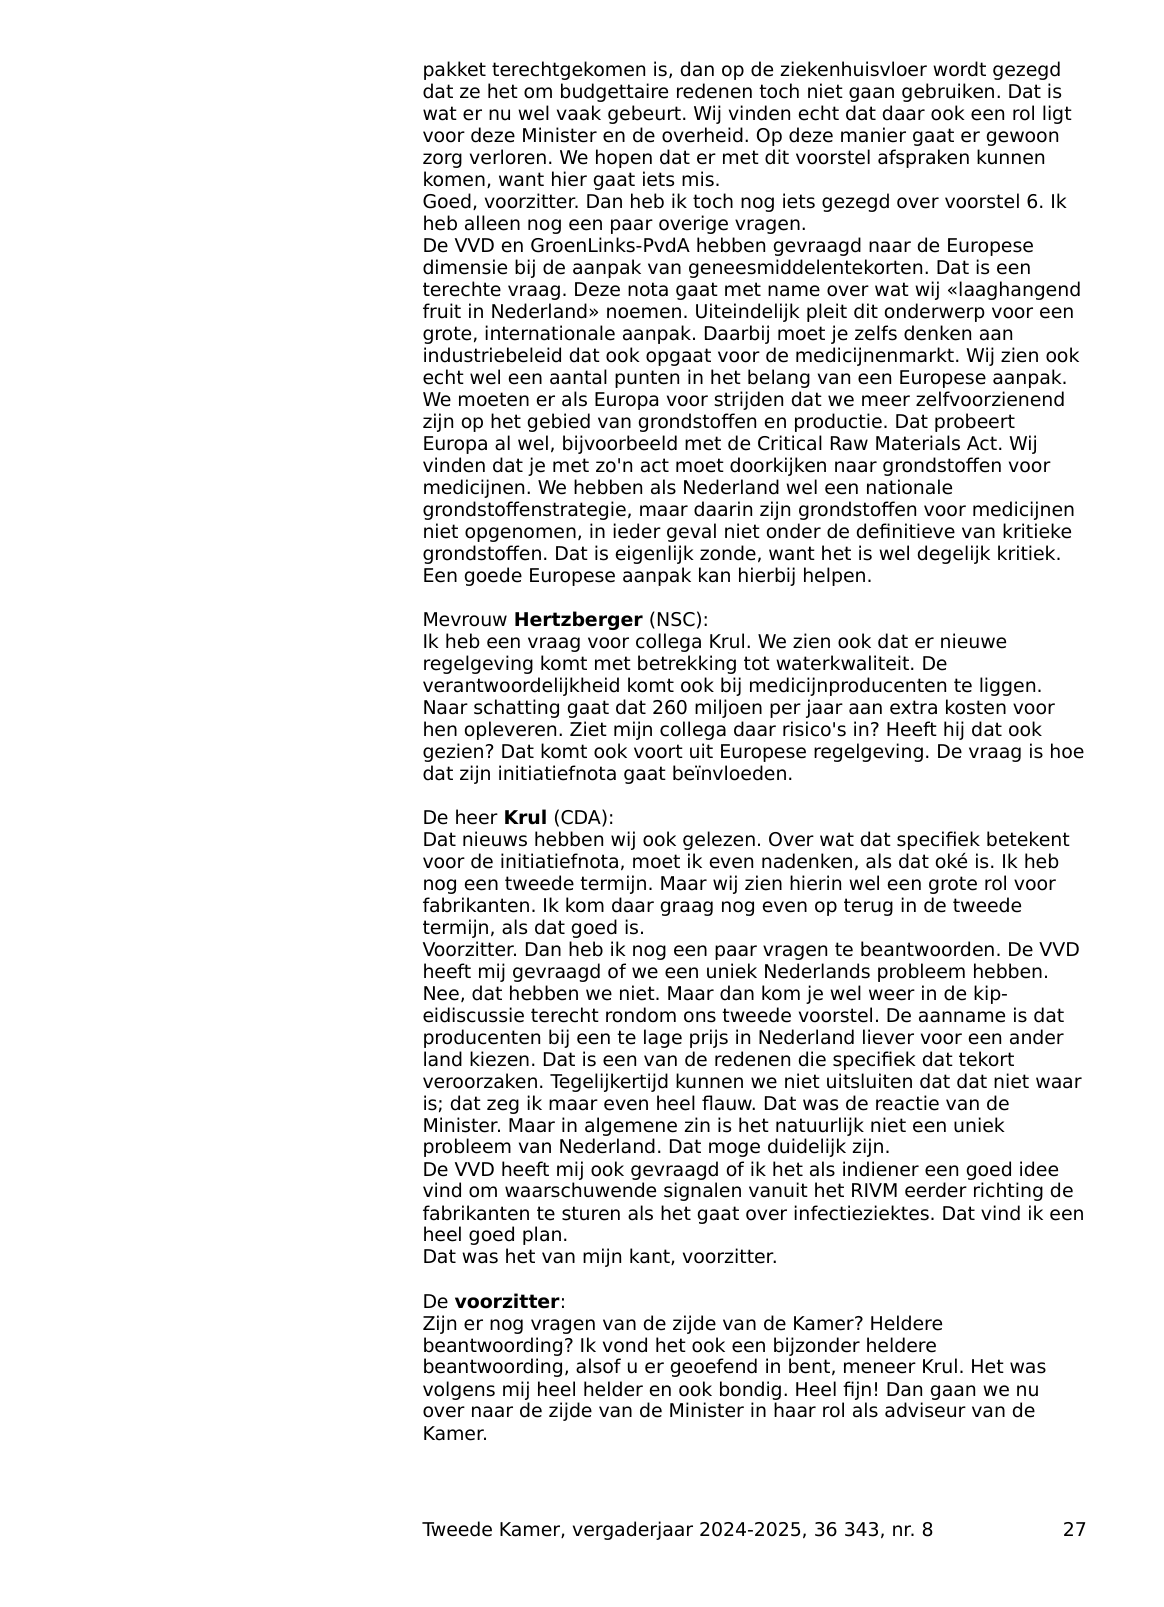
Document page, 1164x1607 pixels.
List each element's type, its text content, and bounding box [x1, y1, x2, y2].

text De VVD heeft mij ook gevraagd of ik het als indiener een goed idee vind om waarschuwende signalen vanuit het RIVM eerder richting de fabrikanten te sturen als het gaat over infectieziektes. Dat vind ik een heel goed plan. [422, 1158, 1087, 1246]
text Zijn er nog vragen van de zijde van de Kamer? Heldere beantwoording? Ik vond het ook een bijzonder heldere beantwoording, alsof u er geoefend in bent, meneer Krul. Het was volgens mij heel helder en ook bondig. Heel fijn! Dan gaan we nu over naar de zijde van de Minister in haar rol als adviseur van de Kamer. [422, 1312, 1087, 1444]
text Ik heb een vraag voor collega Krul. We zien ook dat er nieuwe regelgeving komt met betrekking tot waterkwaliteit. De verantwoordelijkheid komt ook bij medicijnproducenten te liggen. Naar schatting gaat dat 260 miljoen per jaar aan extra kosten voor hen opleveren. Ziet mijn collega daar risico's in? Heeft hij dat ook gezien? Dat komt ook voort uit Europese regelgeving. De vraag is hoe dat zijn initiatiefnota gaat beïnvloeden. [422, 631, 1087, 784]
text De voorzitter: [422, 1291, 1087, 1312]
text Dat nieuws hebben wij ook gelezen. Over wat dat specifiek betekent voor de initiatiefnota, moet ik even nadenken, als dat oké is. Ik heb nog een tweede termijn. Maar wij zien hierin wel een grote rol voor fabrikanten. Ik kom daar graag nog even op terug in de tweede termijn, als dat goed is. [422, 829, 1087, 939]
text Voorzitter. Dan heb ik nog een paar vragen te beantwoorden. De VVD heeft mij gevraagd of we een uniek Nederlands probleem hebben. Nee, dat hebben we niet. Maar dan kom je wel weer in de kip-eidiscussie terecht rondom ons tweede voorstel. De aanname is dat producenten bij een te lage prijs in Nederland liever voor een ander land kiezen. Dat is een van de redenen die specifiek dat tekort veroorzaken. Tegelijkertijd kunnen we niet uitsluiten dat dat niet waar is; dat zeg ik maar even heel flauw. Dat was de reactie van de Minister. Maar in algemene zin is het natuurlijk niet een uniek probleem van Nederland. Dat moge duidelijk zijn. [422, 939, 1087, 1158]
text pakket terechtgekomen is, dan op de ziekenhuisvloer wordt gezegd dat ze het om budgettaire redenen toch niet gaan gebruiken. Dat is wat er nu wel vaak gebeurt. Wij vinden echt dat daar ook een rol ligt voor deze Minister en de overheid. Op deze manier gaat er gewoon zorg verloren. We hopen dat er met dit voorstel afspraken kunnen komen, want hier gaat iets mis. [422, 59, 1087, 191]
text Goed, voorzitter. Dan heb ik toch nog iets gezegd over voorstel 6. Ik heb alleen nog een paar overige vragen. [422, 191, 1087, 235]
text Mevrouw Hertzberger (NSC): [422, 609, 1087, 631]
text De VVD en GroenLinks-PvdA hebben gevraagd naar de Europese dimensie bij de aanpak van geneesmiddelentekorten. Dat is een terechte vraag. Deze nota gaat met name over wat wij «laaghangend fruit in Nederland» noemen. Uiteindelijk pleit dit onderwerp voor een grote, internationale aanpak. Daarbij moet je zelfs denken aan industriebeleid dat ook opgaat voor de medicijnenmarkt. Wij zien ook echt wel een aantal punten in het belang van een Europese aanpak. We moeten er als Europa voor strijden dat we meer zelfvoorzienend zijn op het gebied van grondstoffen en productie. Dat probeert Europa al wel, bijvoorbeeld met de Critical Raw Materials Act. Wij vinden dat je met zo'n act moet doorkijken naar grondstoffen voor medicijnen. We hebben als Nederland wel een nationale grondstoffenstrategie, maar daarin zijn grondstoffen voor medicijnen niet opgenomen, in ieder geval niet onder de definitieve van kritieke grondstoffen. Dat is eigenlijk zonde, want het is wel degelijk kritiek. Een goede Europese aanpak kan hierbij helpen. [422, 235, 1087, 587]
text De heer Krul (CDA): [422, 807, 1087, 829]
text Dat was het van mijn kant, voorzitter. [422, 1246, 1087, 1268]
